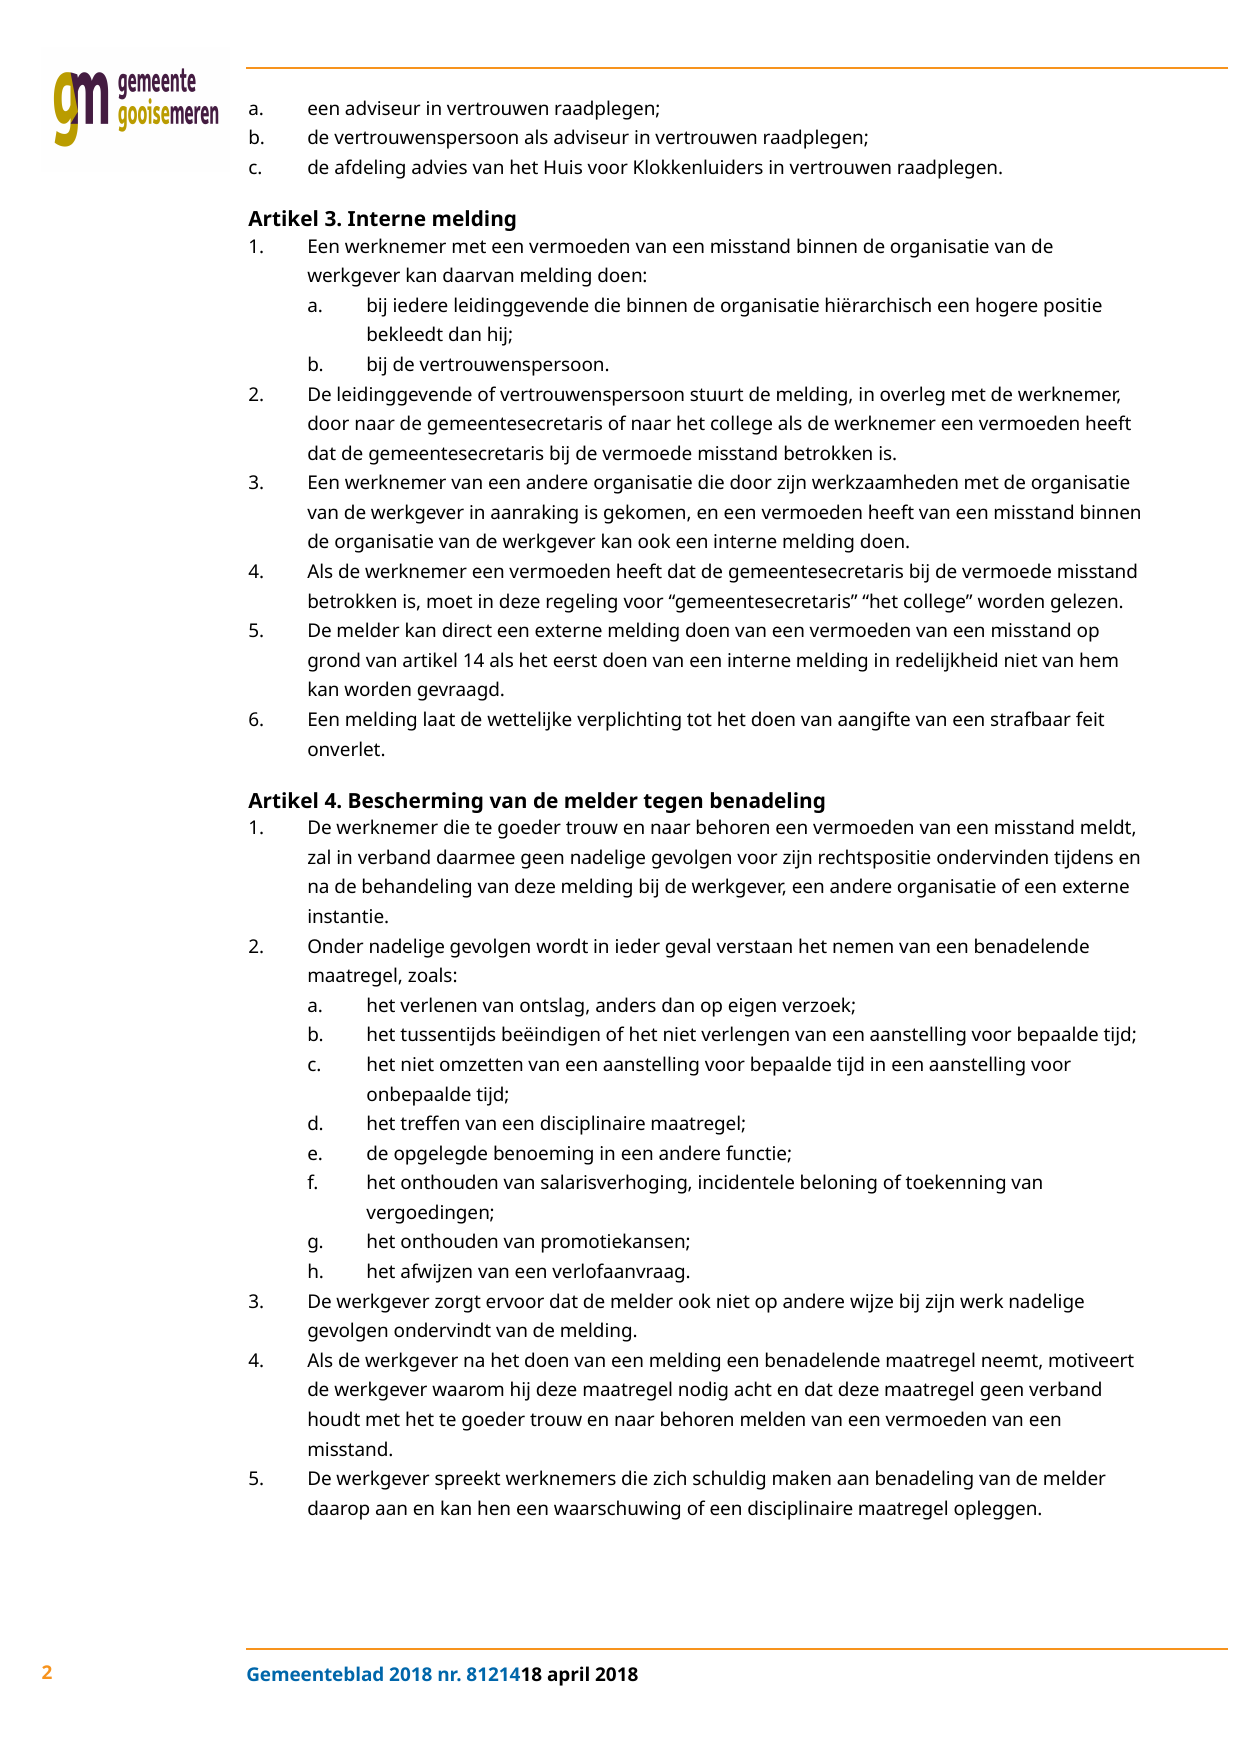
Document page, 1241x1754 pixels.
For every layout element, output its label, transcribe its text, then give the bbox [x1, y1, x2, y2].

text Artikel 3. Interne melding [248, 204, 1152, 233]
list Onder nadelige gevolgen wordt in ieder geval verstaan het nemen van een benadelende maatregel, zoals: [248, 933, 1152, 988]
list De werkgever spreekt werknemers die zich schuldig maken aan benadeling van de melder daarop aan en kan hen een waarschuwing of een disciplinaire maatregel opleggen. [248, 1465, 1152, 1521]
picture [41, 47, 231, 172]
list het afwijzen van een verlofaanvraag. [307, 1258, 1152, 1284]
list De leidinggevende of vertrouwenspersoon stuurt de melding, in overleg met de werknemer, door naar de gemeentesecretaris of naar het college als de werknemer een vermoeden heeft dat de gemeentesecretaris bij de vermoede misstand betrokken is. [248, 381, 1152, 466]
list het treffen van een disciplinaire maatregel; [307, 1110, 1152, 1136]
list het verlenen van ontslag, anders dan op eigen verzoek; [307, 992, 1152, 1018]
list bij iedere leidinggevende die binnen de organisatie hiërarchisch een hogere positie bekleedt dan hij; [307, 292, 1152, 347]
list het tussentijds beëindigen of het niet verlengen van een aanstelling voor bepaalde tijd; [307, 1022, 1152, 1047]
list De werkgever zorgt ervoor dat de melder ook niet op andere wijze bij zijn werk nadelige gevolgen ondervindt van de melding. [248, 1288, 1152, 1343]
list het onthouden van salarisverhoging, incidentele beloning of toekenning van vergoedingen; [307, 1169, 1152, 1225]
list de opgelegde benoeming in een andere functie; [307, 1140, 1152, 1166]
list een adviseur in vertrouwen raadplegen; [248, 95, 1152, 121]
list de afdeling advies van het Huis voor Klokkenluiders in vertrouwen raadplegen. [248, 154, 1152, 180]
list de vertrouwenspersoon als adviseur in vertrouwen raadplegen; [248, 124, 1152, 150]
list het onthouden van promotiekansen; [307, 1229, 1152, 1254]
list Als de werknemer een vermoeden heeft dat de gemeentesecretaris bij de vermoede misstand betrokken is, moet in deze regeling voor “gemeentesecretaris” “het college” worden gelezen. [248, 558, 1152, 613]
list Als de werkgever na het doen van een melding een benadelende maatregel neemt, motiveert de werkgever waarom hij deze maatregel nodig acht en dat deze maatregel geen verband houdt met het te goeder trouw en naar behoren melden van een vermoeden van een misstand. [248, 1347, 1152, 1462]
list het niet omzetten van een aanstelling voor bepaalde tijd in een aanstelling voor onbepaalde tijd; [307, 1051, 1152, 1107]
list Een melding laat de wettelijke verplichting tot het doen van aangifte van een strafbaar feit onverlet. [248, 706, 1152, 761]
list Een werknemer van een andere organisatie die door zijn werkzaamheden met de organisatie van de werkgever in aanraking is gekomen, en een vermoeden heeft van een misstand binnen de organisatie van de werkgever kan ook een interne melding doen. [248, 469, 1152, 554]
list Een werknemer met een vermoeden van een misstand binnen de organisatie van de werkgever kan daarvan melding doen: [248, 233, 1152, 288]
list De melder kan direct een externe melding doen van een vermoeden van een misstand op grond van artikel 14 als het eerst doen van een interne melding in redelijkheid niet van hem kan worden gevraagd. [248, 617, 1152, 702]
text Artikel 4. Bescherming van de melder tegen benadeling [248, 786, 1152, 814]
list bij de vertrouwenspersoon. [307, 351, 1152, 377]
list De werknemer die te goeder trouw en naar behoren een vermoeden van een misstand meldt, zal in verband daarmee geen nadelige gevolgen voor zijn rechtspositie ondervinden tijdens en na de behandeling van deze melding bij de werkgever, een andere organisatie of een externe instantie. [248, 814, 1152, 929]
